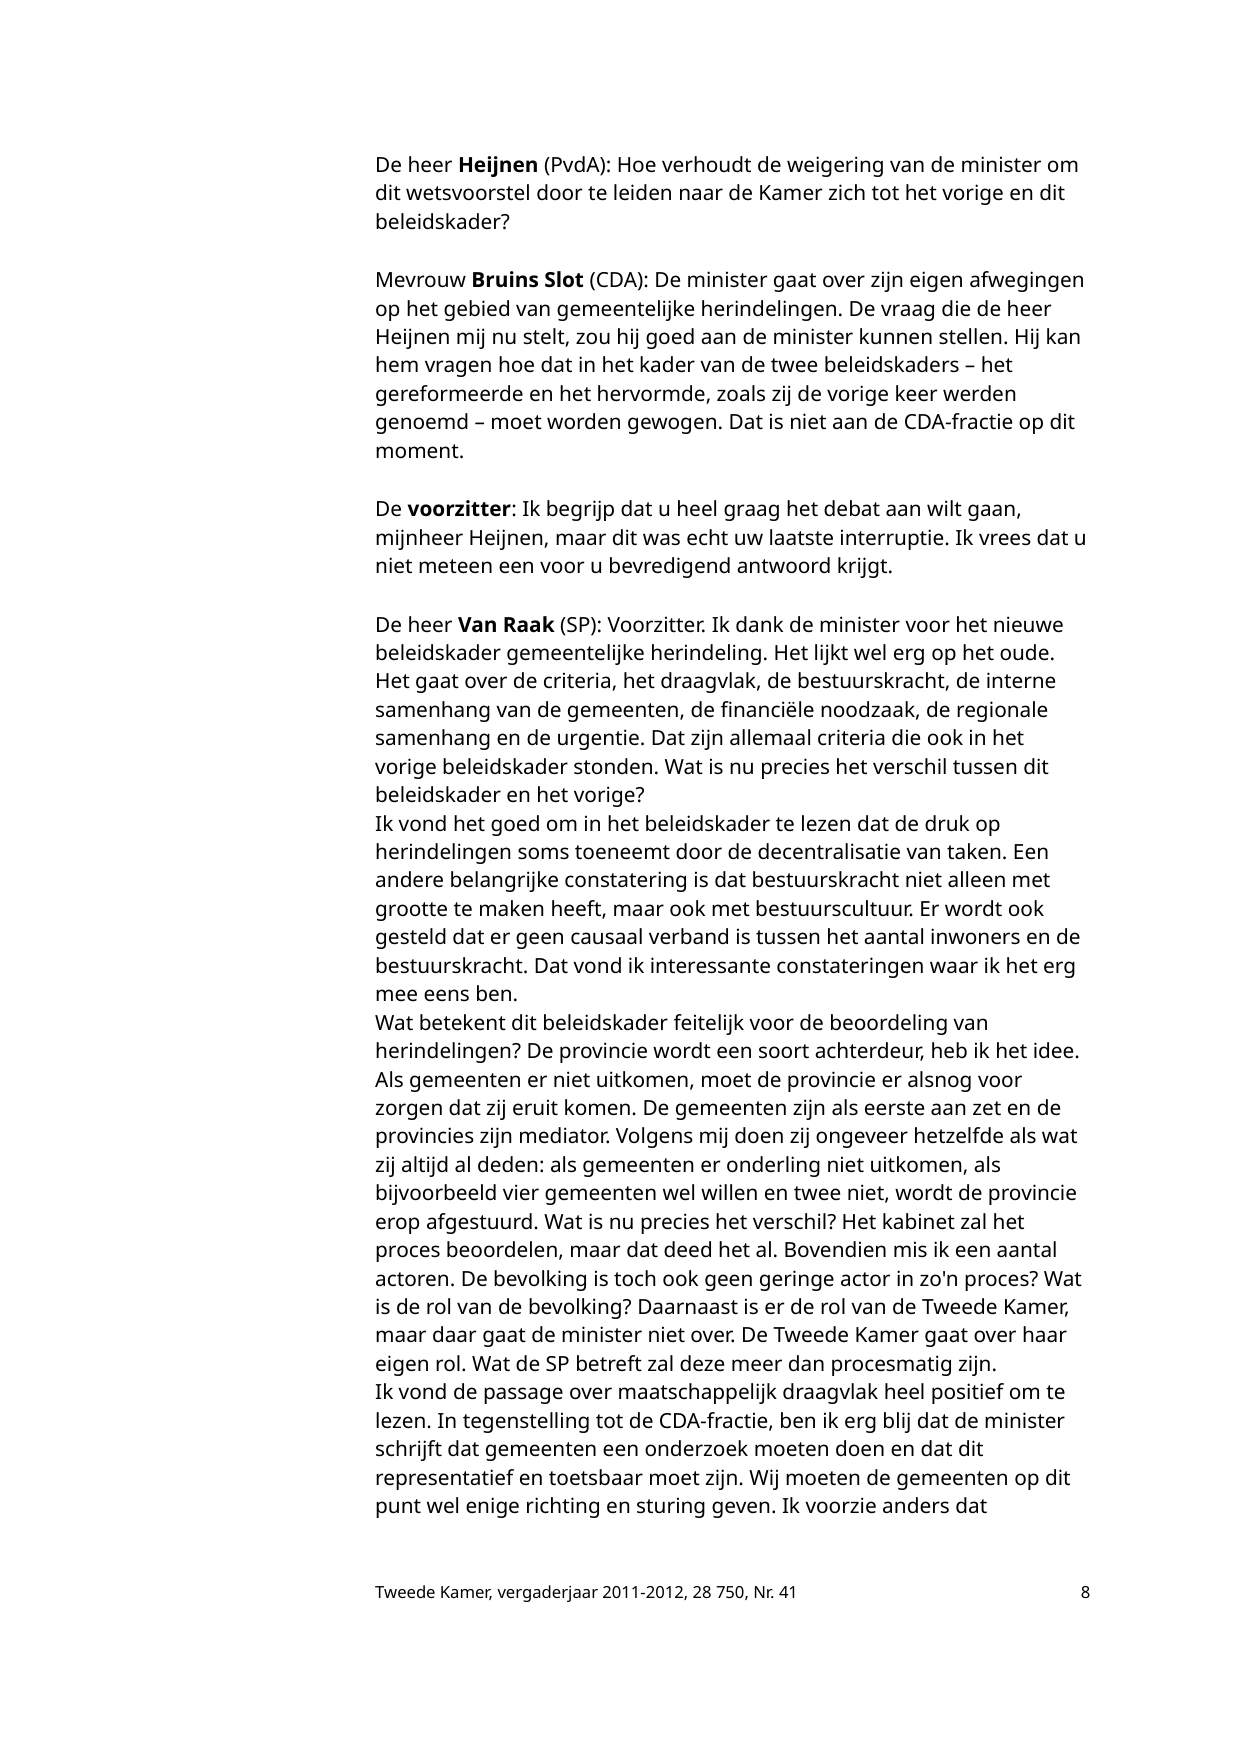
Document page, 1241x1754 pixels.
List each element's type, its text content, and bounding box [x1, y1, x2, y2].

text Wat betekent dit beleidskader feitelijk voor de beoordeling van herindelingen? De provincie wordt een soort achterdeur, heb ik het idee. Als gemeenten er niet uitkomen, moet de provincie er alsnog voor zorgen dat zij eruit komen. De gemeenten zijn als eerste aan zet en de provincies zijn mediator. Volgens mij doen zij ongeveer hetzelfde als wat zij altijd al deden: als gemeenten er onderling niet uitkomen, als bijvoorbeeld vier gemeenten wel willen en twee niet, wordt de provincie erop afgestuurd. Wat is nu precies het verschil? Het kabinet zal het proces beoordelen, maar dat deed het al. Bovendien mis ik een aantal actoren. De bevolking is toch ook geen geringe actor in zo'n proces? Wat is de rol van de bevolking? Daarnaast is er de rol van de Tweede Kamer, maar daar gaat de minister niet over. De Tweede Kamer gaat over haar eigen rol. Wat de SP betreft zal deze meer dan procesmatig zijn. [375, 1008, 1090, 1377]
text De heer Heijnen (PvdA): Hoe verhoudt de weigering van de minister om dit wetsvoorstel door te leiden naar de Kamer zich tot het vorige en dit beleidskader? [375, 150, 1090, 235]
text De heer Van Raak (SP): Voorzitter. Ik dank de minister voor het nieuwe beleidskader gemeentelijke herindeling. Het lijkt wel erg op het oude. Het gaat over de criteria, het draagvlak, de bestuurskracht, de interne samenhang van de gemeenten, de financiële noodzaak, de regionale samenhang en de urgentie. Dat zijn allemaal criteria die ook in het vorige beleidskader stonden. Wat is nu precies het verschil tussen dit beleidskader en het vorige? [375, 610, 1090, 809]
text De voorzitter: Ik begrijp dat u heel graag het debat aan wilt gaan, mijnheer Heijnen, maar dit was echt uw laatste interruptie. Ik vrees dat u niet meteen een voor u bevredigend antwoord krijgt. [375, 494, 1090, 580]
text Mevrouw Bruins Slot (CDA): De minister gaat over zijn eigen afwegingen op het gebied van gemeentelijke herindelingen. De vraag die de heer Heijnen mij nu stelt, zou hij goed aan de minister kunnen stellen. Hij kan hem vragen hoe dat in het kader van de twee beleidskaders – het gereformeerde en het hervormde, zoals zij de vorige keer werden genoemd – moet worden gewogen. Dat is niet aan de CDA-fractie op dit moment. [375, 265, 1090, 464]
text Ik vond het goed om in het beleidskader te lezen dat de druk op herindelingen soms toeneemt door de decentralisatie van taken. Een andere belangrijke constatering is dat bestuurskracht niet alleen met grootte te maken heeft, maar ook met bestuurscultuur. Er wordt ook gesteld dat er geen causaal verband is tussen het aantal inwoners en de bestuurskracht. Dat vond ik interessante constateringen waar ik het erg mee eens ben. [375, 809, 1090, 1008]
text Ik vond de passage over maatschappelijk draagvlak heel positief om te lezen. In tegenstelling tot de CDA-fractie, ben ik erg blij dat de minister schrijft dat gemeenten een onderzoek moeten doen en dat dit representatief en toetsbaar moet zijn. Wij moeten de gemeenten op dit punt wel enige richting en sturing geven. Ik voorzie anders dat [375, 1377, 1090, 1520]
